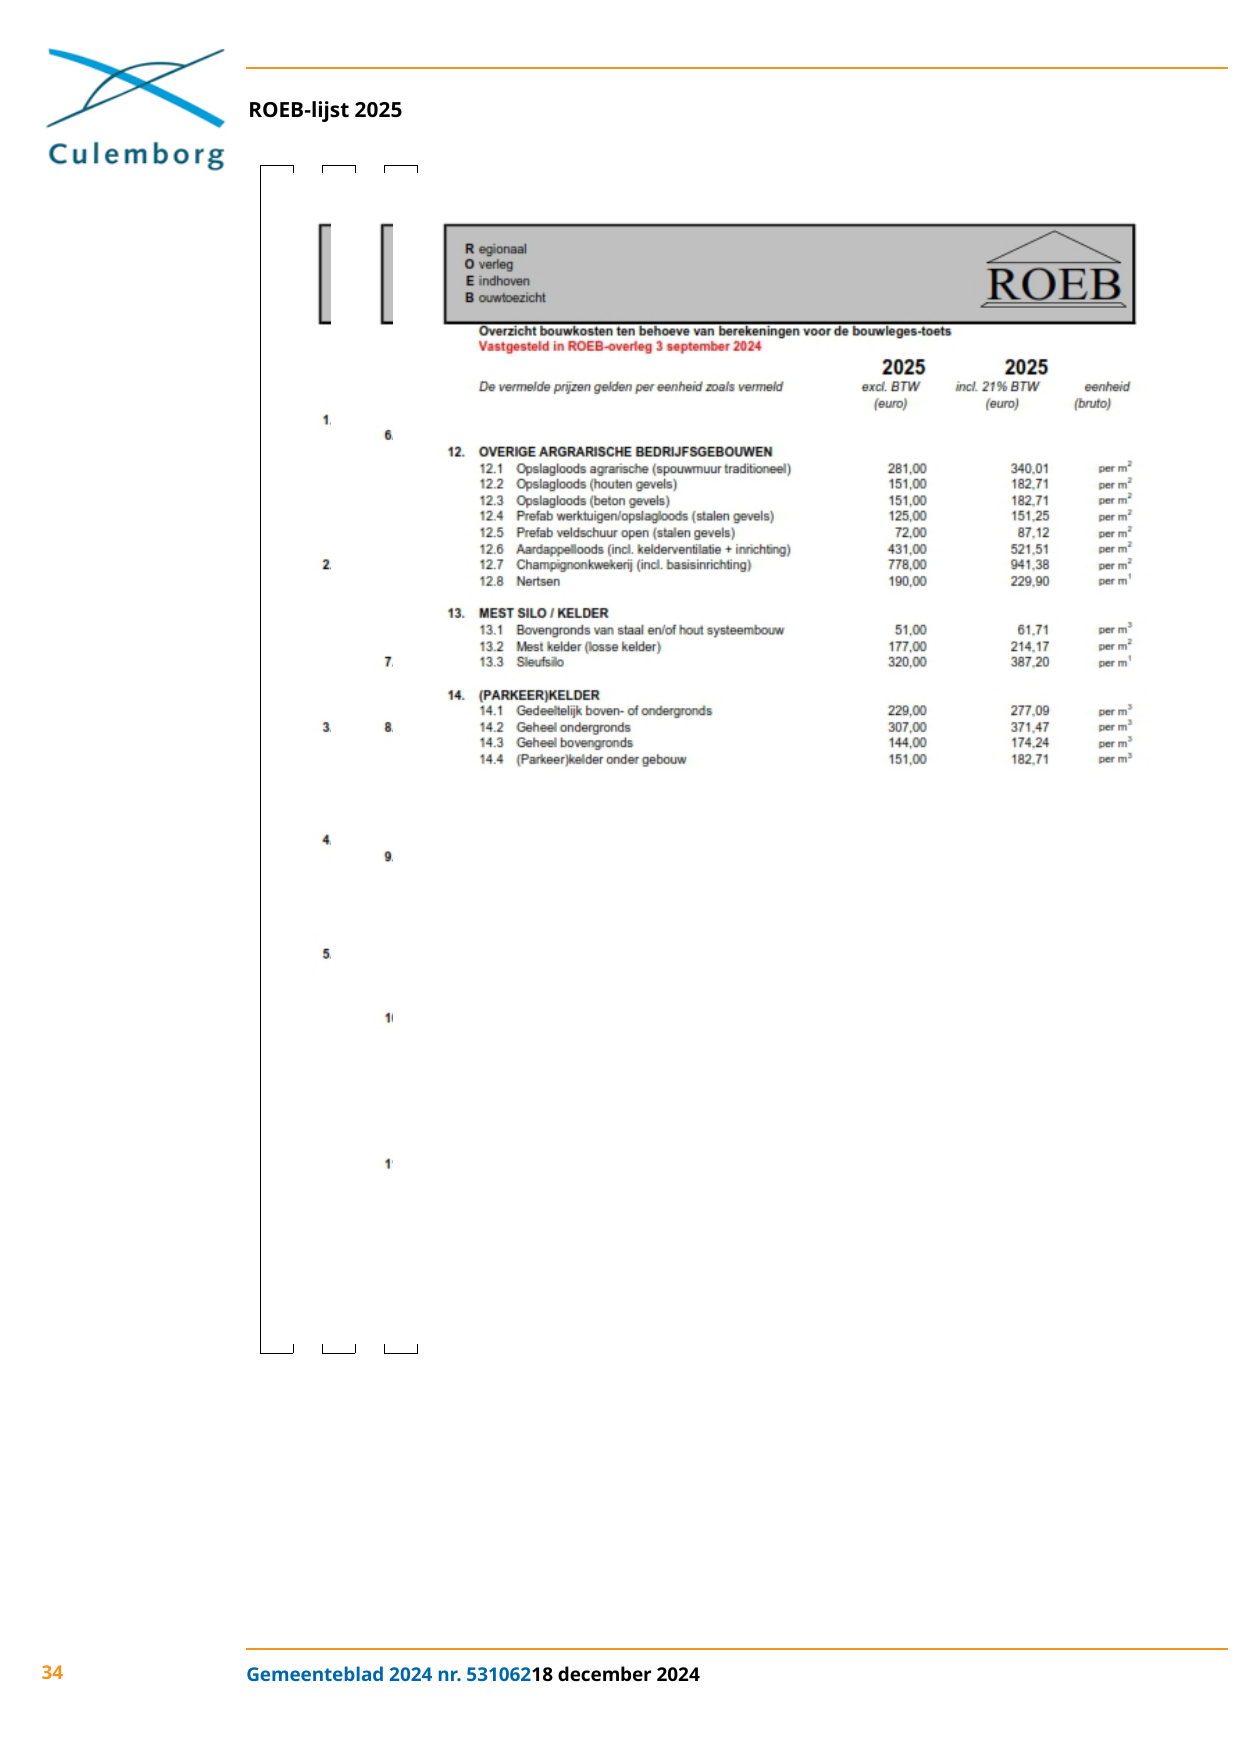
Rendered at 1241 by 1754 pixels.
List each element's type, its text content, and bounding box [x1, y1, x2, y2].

picture [41, 47, 231, 172]
text ROEB-lijst 2025 [248, 95, 1152, 123]
picture [268, 173, 1220, 1344]
